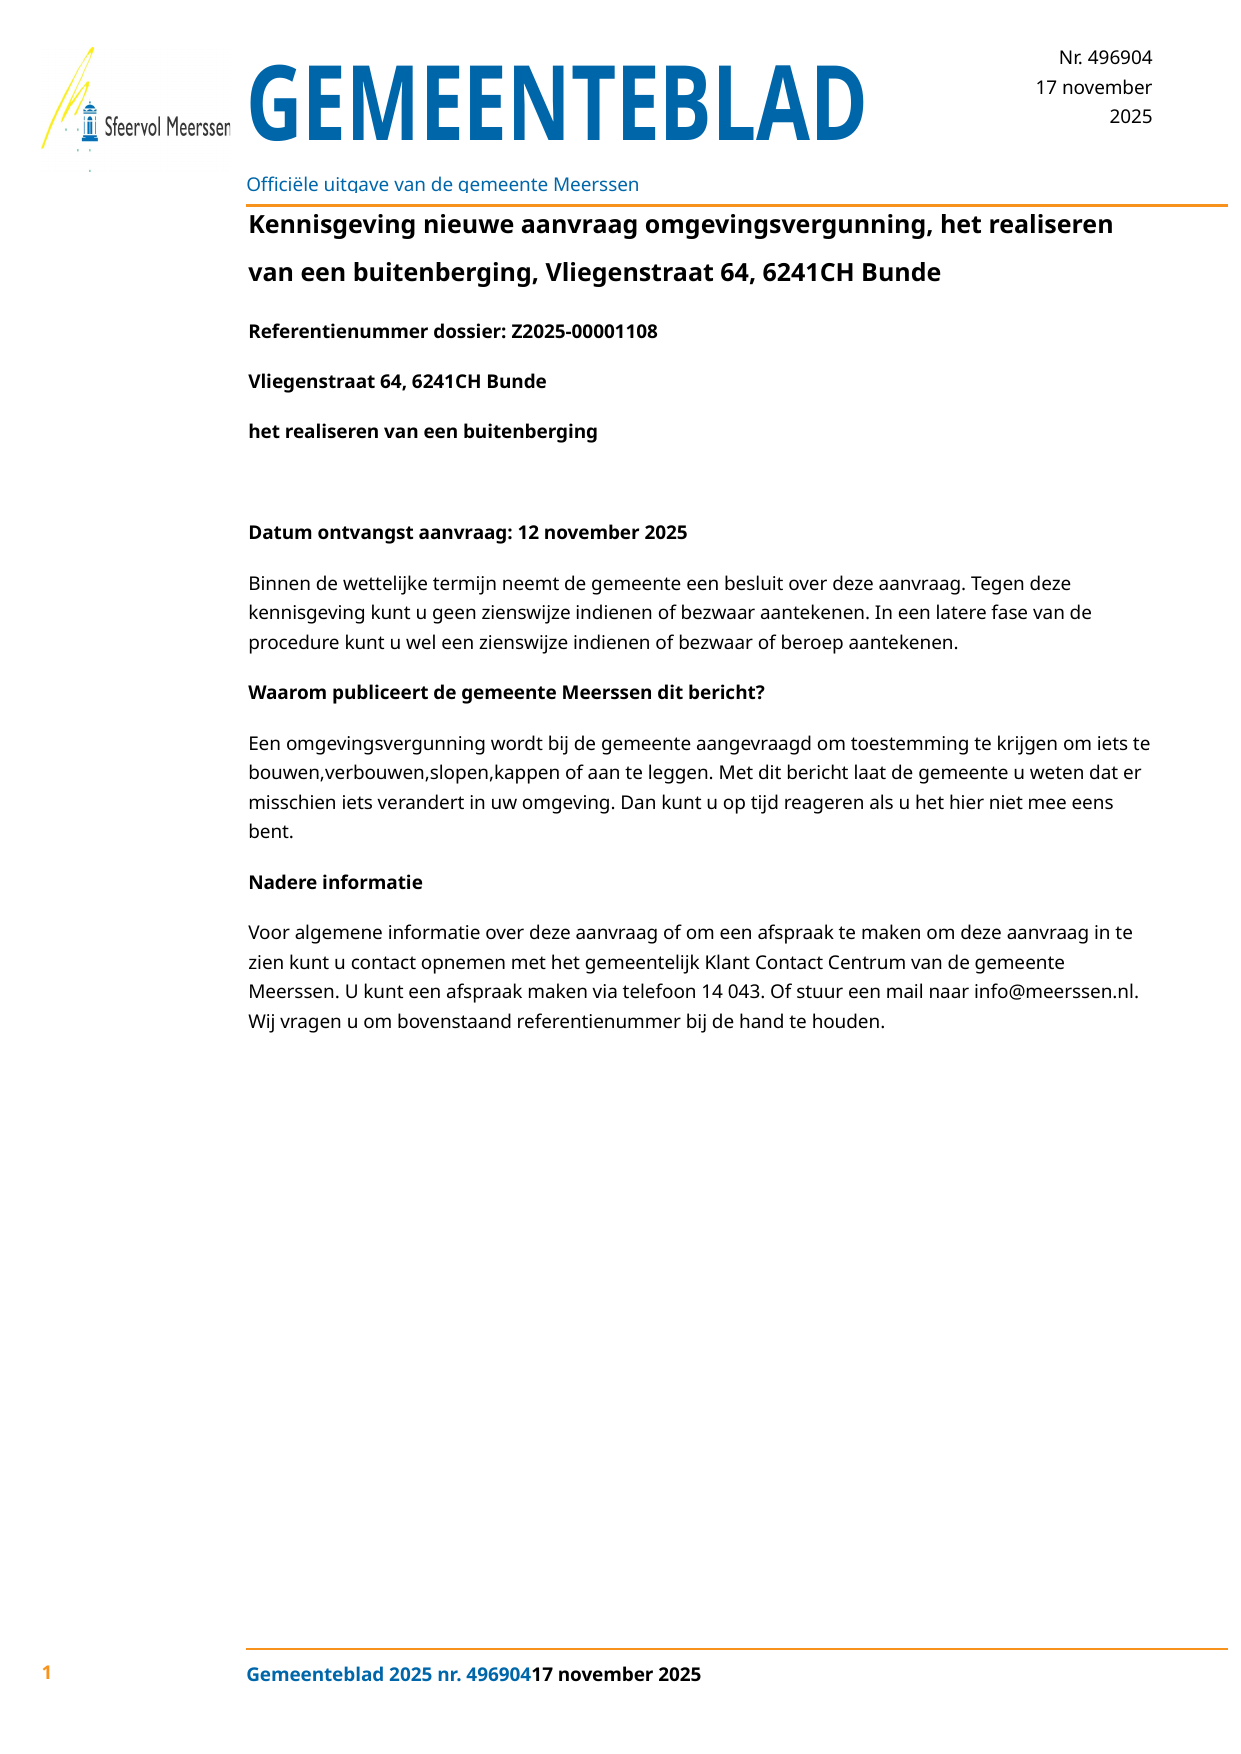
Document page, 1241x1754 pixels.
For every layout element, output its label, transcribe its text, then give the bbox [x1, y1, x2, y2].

text Referentienummer dossier: Z2025-00001108 [248, 318, 1152, 344]
text Binnen de wettelijke termijn neemt de gemeente een besluit over deze aanvraag. Tegen deze kennisgeving kunt u geen zienswijze indienen of bezwaar aantekenen. In een latere fase van de procedure kunt u wel een zienswijze indienen of bezwaar of beroep aantekenen. [248, 570, 1152, 655]
text Een omgevingsvergunning wordt bij de gemeente aangevraagd om toestemming te krijgen om iets te bouwen,verbouwen,slopen,kappen of aan te leggen. Met dit bericht laat de gemeente u weten dat er misschien iets verandert in uw omgeving. Dan kunt u op tijd reageren als u het hier niet mee eens bent. [248, 730, 1152, 844]
text Waarom publiceert de gemeente Meerssen dit bericht? [248, 679, 1152, 705]
text Kennisgeving nieuwe aanvraag omgevingsvergunning, het realiseren van een buitenberging, Vliegenstraat 64, 6241CH Bunde [248, 207, 1152, 288]
text Datum ontvangst aanvraag: 12 november 2025 [248, 519, 1152, 545]
text Voor algemene informatie over deze aanvraag of om een afspraak te maken om deze aanvraag in te zien kunt u contact opnemen met het gemeentelijk Klant Contact Centrum van de gemeente Meerssen. U kunt een afspraak maken via telefoon 14 043. Of stuur een mail naar info@meerssen.nl. Wij vragen u om bovenstaand referentienummer bij de hand te houden. [248, 919, 1152, 1034]
text het realiseren van een buitenberging [248, 419, 1152, 444]
text Vliegenstraat 64, 6241CH Bunde [248, 368, 1152, 394]
picture [41, 47, 231, 172]
text Nadere informatie [248, 869, 1152, 895]
